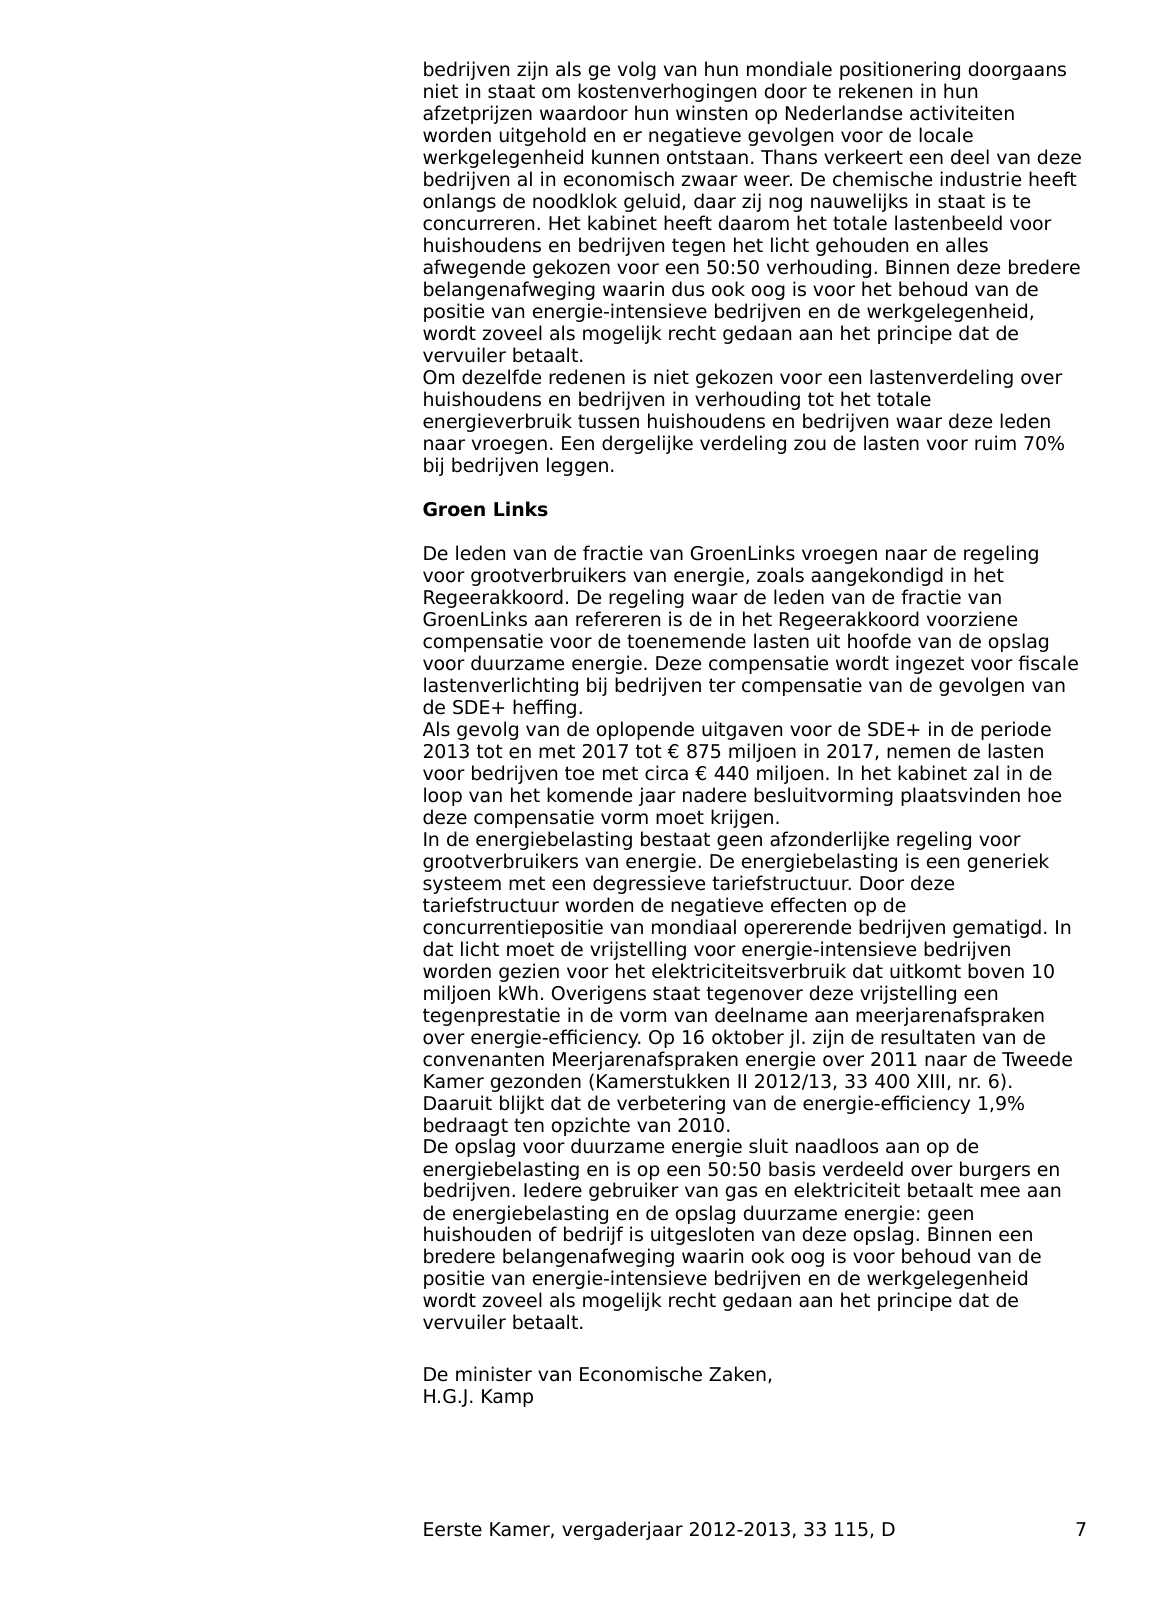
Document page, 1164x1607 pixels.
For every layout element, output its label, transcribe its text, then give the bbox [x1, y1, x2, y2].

subtitle Groen Links [422, 499, 1087, 521]
text Als gevolg van de oplopende uitgaven voor de SDE+ in de periode 2013 tot en met 2017 tot € 875 miljoen in 2017, nemen de lasten voor bedrijven toe met circa € 440 miljoen. In het kabinet zal in de loop van het komende jaar nadere besluitvorming plaatsvinden hoe deze compensatie vorm moet krijgen. [422, 719, 1087, 829]
text In de energiebelasting bestaat geen afzonderlijke regeling voor grootverbruikers van energie. De energiebelasting is een generiek systeem met een degressieve tariefstructuur. Door deze tariefstructuur worden de negatieve effecten op de concurrentiepositie van mondiaal opererende bedrijven gematigd. In dat licht moet de vrijstelling voor energie-intensieve bedrijven worden gezien voor het elektriciteitsverbruik dat uitkomt boven 10 miljoen kWh. Overigens staat tegenover deze vrijstelling een tegenprestatie in de vorm van deelname aan meerjarenafspraken over energie-efficiency. Op 16 oktober jl. zijn de resultaten van de convenanten Meerjarenafspraken energie over 2011 naar de Tweede Kamer gezonden (Kamerstukken II 2012/13, 33 400 XIII, nr. 6). Daaruit blijkt dat de verbetering van de energie-efficiency 1,9% bedraagt ten opzichte van 2010. [422, 829, 1087, 1136]
text Om dezelfde redenen is niet gekozen voor een lastenverdeling over huishoudens en bedrijven in verhouding tot het totale energieverbruik tussen huishoudens en bedrijven waar deze leden naar vroegen. Een dergelijke verdeling zou de lasten voor ruim 70% bij bedrijven leggen. [422, 367, 1087, 477]
text bedrijven zijn als ge volg van hun mondiale positionering doorgaans niet in staat om kostenverhogingen door te rekenen in hun afzetprijzen waardoor hun winsten op Nederlandse activiteiten worden uitgehold en er negatieve gevolgen voor de locale werkgelegenheid kunnen ontstaan. Thans verkeert een deel van deze bedrijven al in economisch zwaar weer. De chemische industrie heeft onlangs de noodklok geluid, daar zij nog nauwelijks in staat is te concurreren. Het kabinet heeft daarom het totale lastenbeeld voor huishoudens en bedrijven tegen het licht gehouden en alles afwegende gekozen voor een 50:50 verhouding. Binnen deze bredere belangenafweging waarin dus ook oog is voor het behoud van de positie van energie-intensieve bedrijven en de werkgelegenheid, wordt zoveel als mogelijk recht gedaan aan het principe dat de vervuiler betaalt. [422, 59, 1087, 367]
text De opslag voor duurzame energie sluit naadloos aan op de energiebelasting en is op een 50:50 basis verdeeld over burgers en bedrijven. Iedere gebruiker van gas en elektriciteit betaalt mee aan de energiebelasting en de opslag duurzame energie: geen huishouden of bedrijf is uitgesloten van deze opslag. Binnen een bredere belangenafweging waarin ook oog is voor behoud van de positie van energie-intensieve bedrijven en de werkgelegenheid wordt zoveel als mogelijk recht gedaan aan het principe dat de vervuiler betaalt. [422, 1136, 1087, 1334]
text De leden van de fractie van GroenLinks vroegen naar de regeling voor grootverbruikers van energie, zoals aangekondigd in het Regeerakkoord. De regeling waar de leden van de fractie van GroenLinks aan refereren is de in het Regeerakkoord voorziene compensatie voor de toenemende lasten uit hoofde van de opslag voor duurzame energie. Deze compensatie wordt ingezet voor fiscale lastenverlichting bij bedrijven ter compensatie van de gevolgen van de SDE+ heffing. [422, 543, 1087, 719]
text De minister van Economische Zaken, H.G.J. Kamp [422, 1364, 1087, 1408]
